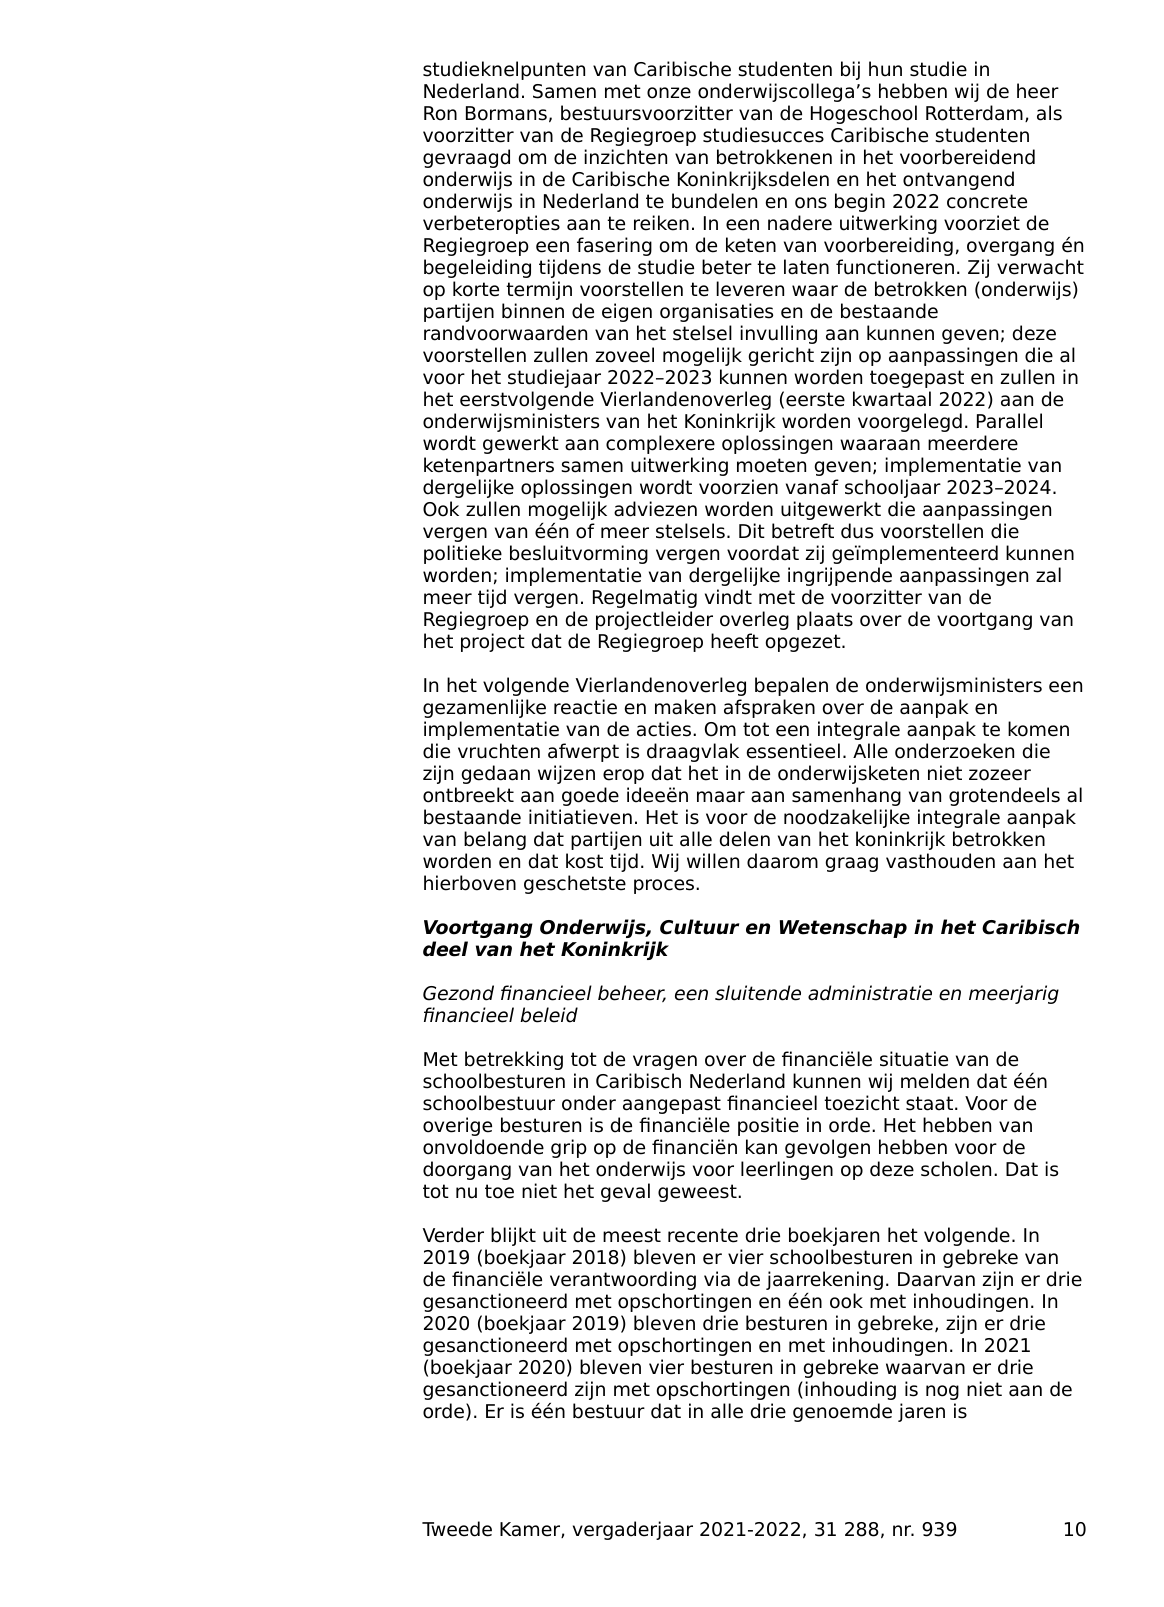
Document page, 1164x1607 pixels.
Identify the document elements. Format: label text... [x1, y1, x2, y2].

subtitle Voortgang Onderwijs, Cultuur en Wetenschap in het Caribisch deel van het Koninkrijk [422, 917, 1087, 961]
text In het volgende Vierlandenoverleg bepalen de onderwijsministers een gezamenlijke reactie en maken afspraken over de aanpak en implementatie van de acties. Om tot een integrale aanpak te komen die vruchten afwerpt is draagvlak essentieel. Alle onderzoeken die zijn gedaan wijzen erop dat het in de onderwijsketen niet zozeer ontbreekt aan goede ideeën maar aan samenhang van grotendeels al bestaande initiatieven. Het is voor de noodzakelijke integrale aanpak van belang dat partijen uit alle delen van het koninkrijk betrokken worden en dat kost tijd. Wij willen daarom graag vasthouden aan het hierboven geschetste proces. [422, 675, 1087, 894]
subtitle Gezond financieel beheer, een sluitende administratie en meerjarig financieel beleid [422, 983, 1087, 1027]
text Met betrekking tot de vragen over de financiële situatie van de schoolbesturen in Caribisch Nederland kunnen wij melden dat één schoolbestuur onder aangepast financieel toezicht staat. Voor de overige besturen is de financiële positie in orde. Het hebben van onvoldoende grip op de financiën kan gevolgen hebben voor de doorgang van het onderwijs voor leerlingen op deze scholen. Dat is tot nu toe niet het geval geweest. [422, 1049, 1087, 1203]
text studieknelpunten van Caribische studenten bij hun studie in Nederland. Samen met onze onderwijscollega’s hebben wij de heer Ron Bormans, bestuursvoorzitter van de Hogeschool Rotterdam, als voorzitter van de Regiegroep studiesucces Caribische studenten gevraagd om de inzichten van betrokkenen in het voorbereidend onderwijs in de Caribische Koninkrijksdelen en het ontvangend onderwijs in Nederland te bundelen en ons begin 2022 concrete verbeteropties aan te reiken. In een nadere uitwerking voorziet de Regiegroep een fasering om de keten van voorbereiding, overgang én begeleiding tijdens de studie beter te laten functioneren. Zij verwacht op korte termijn voorstellen te leveren waar de betrokken (onderwijs) partijen binnen de eigen organisaties en de bestaande randvoorwaarden van het stelsel invulling aan kunnen geven; deze voorstellen zullen zoveel mogelijk gericht zijn op aanpassingen die al voor het studiejaar 2022–2023 kunnen worden toegepast en zullen in het eerstvolgende Vierlandenoverleg (eerste kwartaal 2022) aan de onderwijsministers van het Koninkrijk worden voorgelegd. Parallel wordt gewerkt aan complexere oplossingen waaraan meerdere ketenpartners samen uitwerking moeten geven; implementatie van dergelijke oplossingen wordt voorzien vanaf schooljaar 2023–2024. Ook zullen mogelijk adviezen worden uitgewerkt die aanpassingen vergen van één of meer stelsels. Dit betreft dus voorstellen die politieke besluitvorming vergen voordat zij geïmplementeerd kunnen worden; implementatie van dergelijke ingrijpende aanpassingen zal meer tijd vergen. Regelmatig vindt met de voorzitter van de Regiegroep en de projectleider overleg plaats over de voortgang van het project dat de Regiegroep heeft opgezet. [422, 59, 1087, 652]
text Verder blijkt uit de meest recente drie boekjaren het volgende. In 2019 (boekjaar 2018) bleven er vier schoolbesturen in gebreke van de financiële verantwoording via de jaarrekening. Daarvan zijn er drie gesanctioneerd met opschortingen en één ook met inhoudingen. In 2020 (boekjaar 2019) bleven drie besturen in gebreke, zijn er drie gesanctioneerd met opschortingen en met inhoudingen. In 2021 (boekjaar 2020) bleven vier besturen in gebreke waarvan er drie gesanctioneerd zijn met opschortingen (inhouding is nog niet aan de orde). Er is één bestuur dat in alle drie genoemde jaren is [422, 1225, 1087, 1423]
